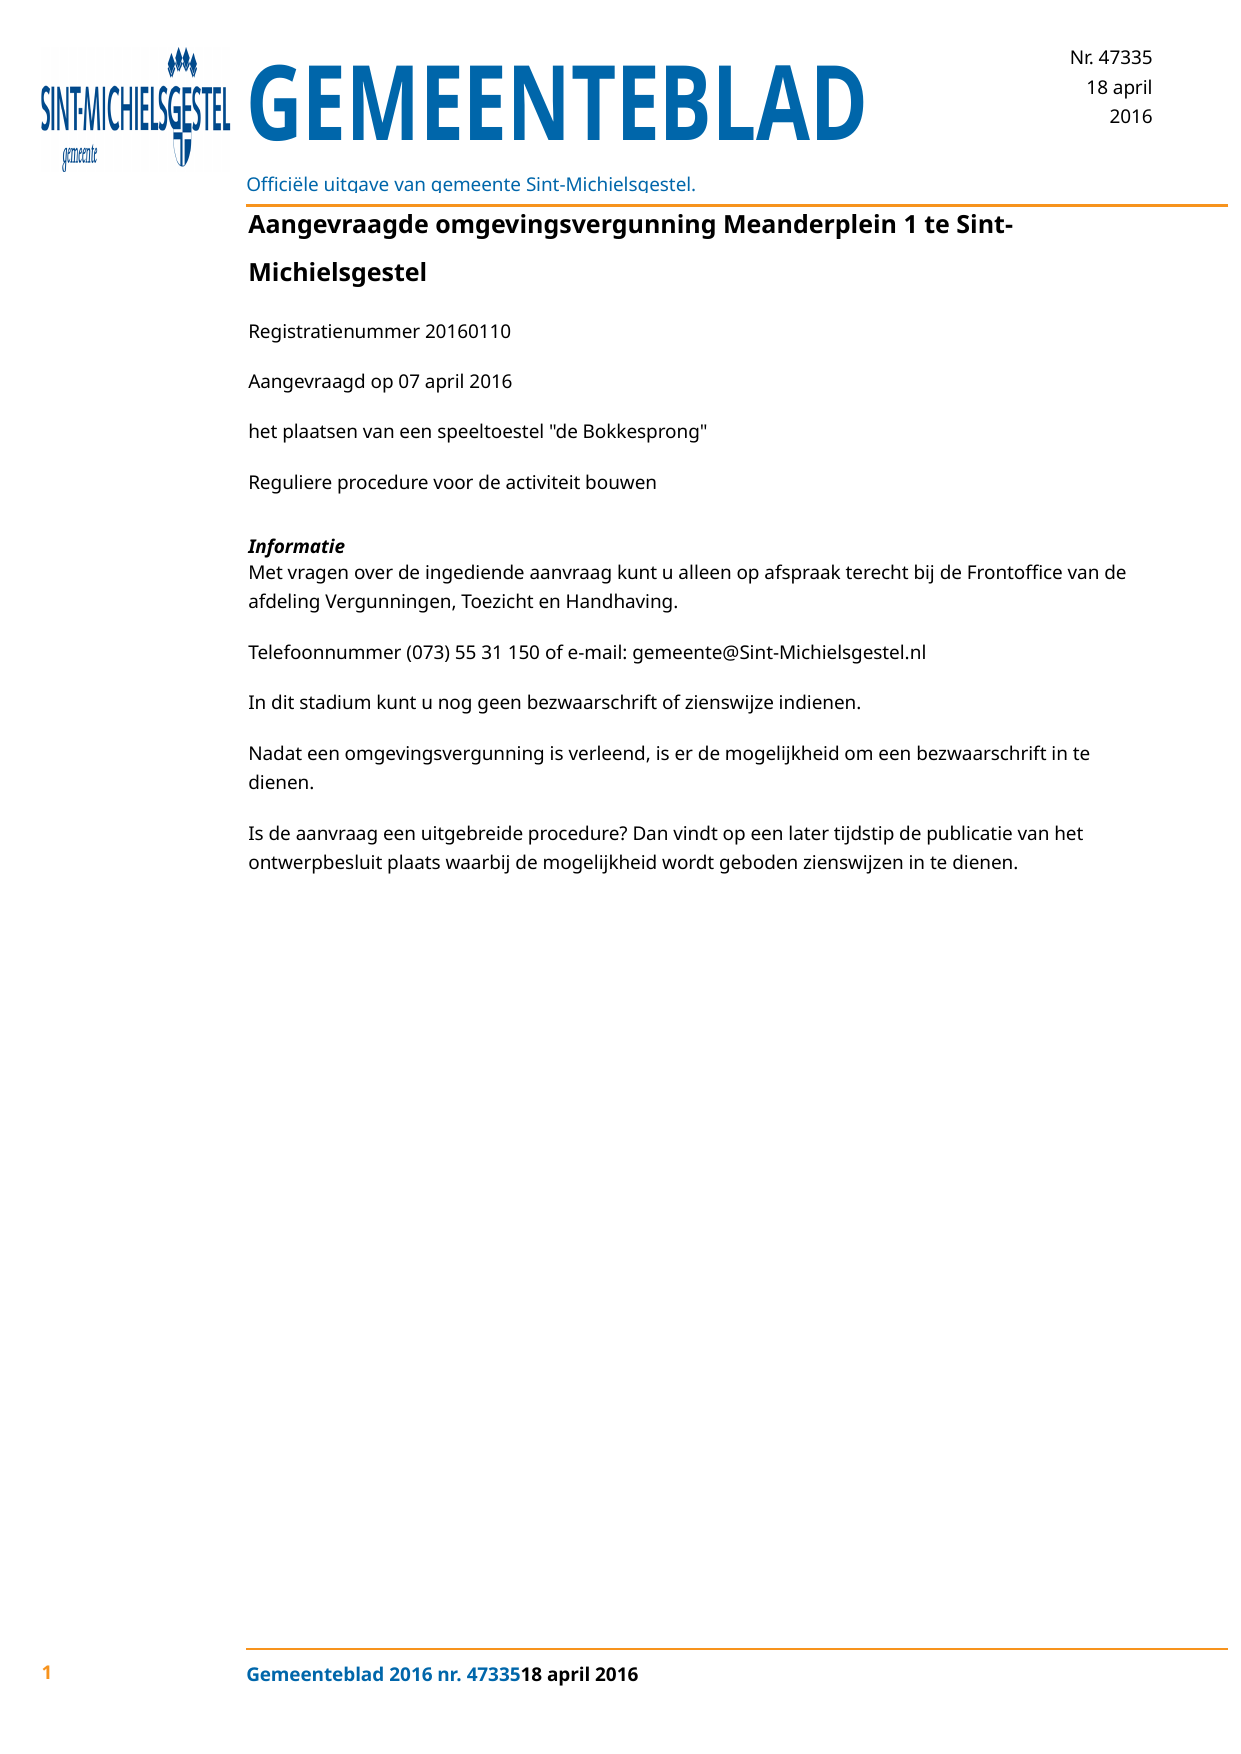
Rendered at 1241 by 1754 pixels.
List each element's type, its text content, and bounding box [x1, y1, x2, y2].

text Telefoonnummer (073) 55 31 150 of e-mail: gemeente@Sint-Michielsgestel.nl [248, 639, 1152, 664]
text Is de aanvraag een uitgebreide procedure? Dan vindt op een later tijdstip de publicatie van het ontwerpbesluit plaats waarbij de mogelijkheid wordt geboden zienswijzen in te dienen. [248, 820, 1152, 875]
picture [41, 47, 231, 172]
text Reguliere procedure voor de activiteit bouwen [248, 469, 1152, 495]
text Aangevraagd op 07 april 2016 [248, 368, 1152, 394]
text het plaatsen van een speeltoestel "de Bokkesprong" [248, 419, 1152, 444]
text Nadat een omgevingsvergunning is verleend, is er de mogelijkheid om een bezwaarschrift in te dienen. [248, 740, 1152, 795]
text In dit stadium kunt u nog geen bezwaarschrift of zienswijze indienen. [248, 689, 1152, 715]
text Registratienummer 20160110 [248, 318, 1152, 344]
text Aangevraagde omgevingsvergunning Meanderplein 1 te Sint-Michielsgestel [248, 207, 1152, 288]
text Informatie [248, 533, 1152, 559]
text Met vragen over de ingediende aanvraag kunt u alleen op afspraak terecht bij de Frontoffice van de afdeling Vergunningen, Toezicht en Handhaving. [248, 559, 1152, 614]
